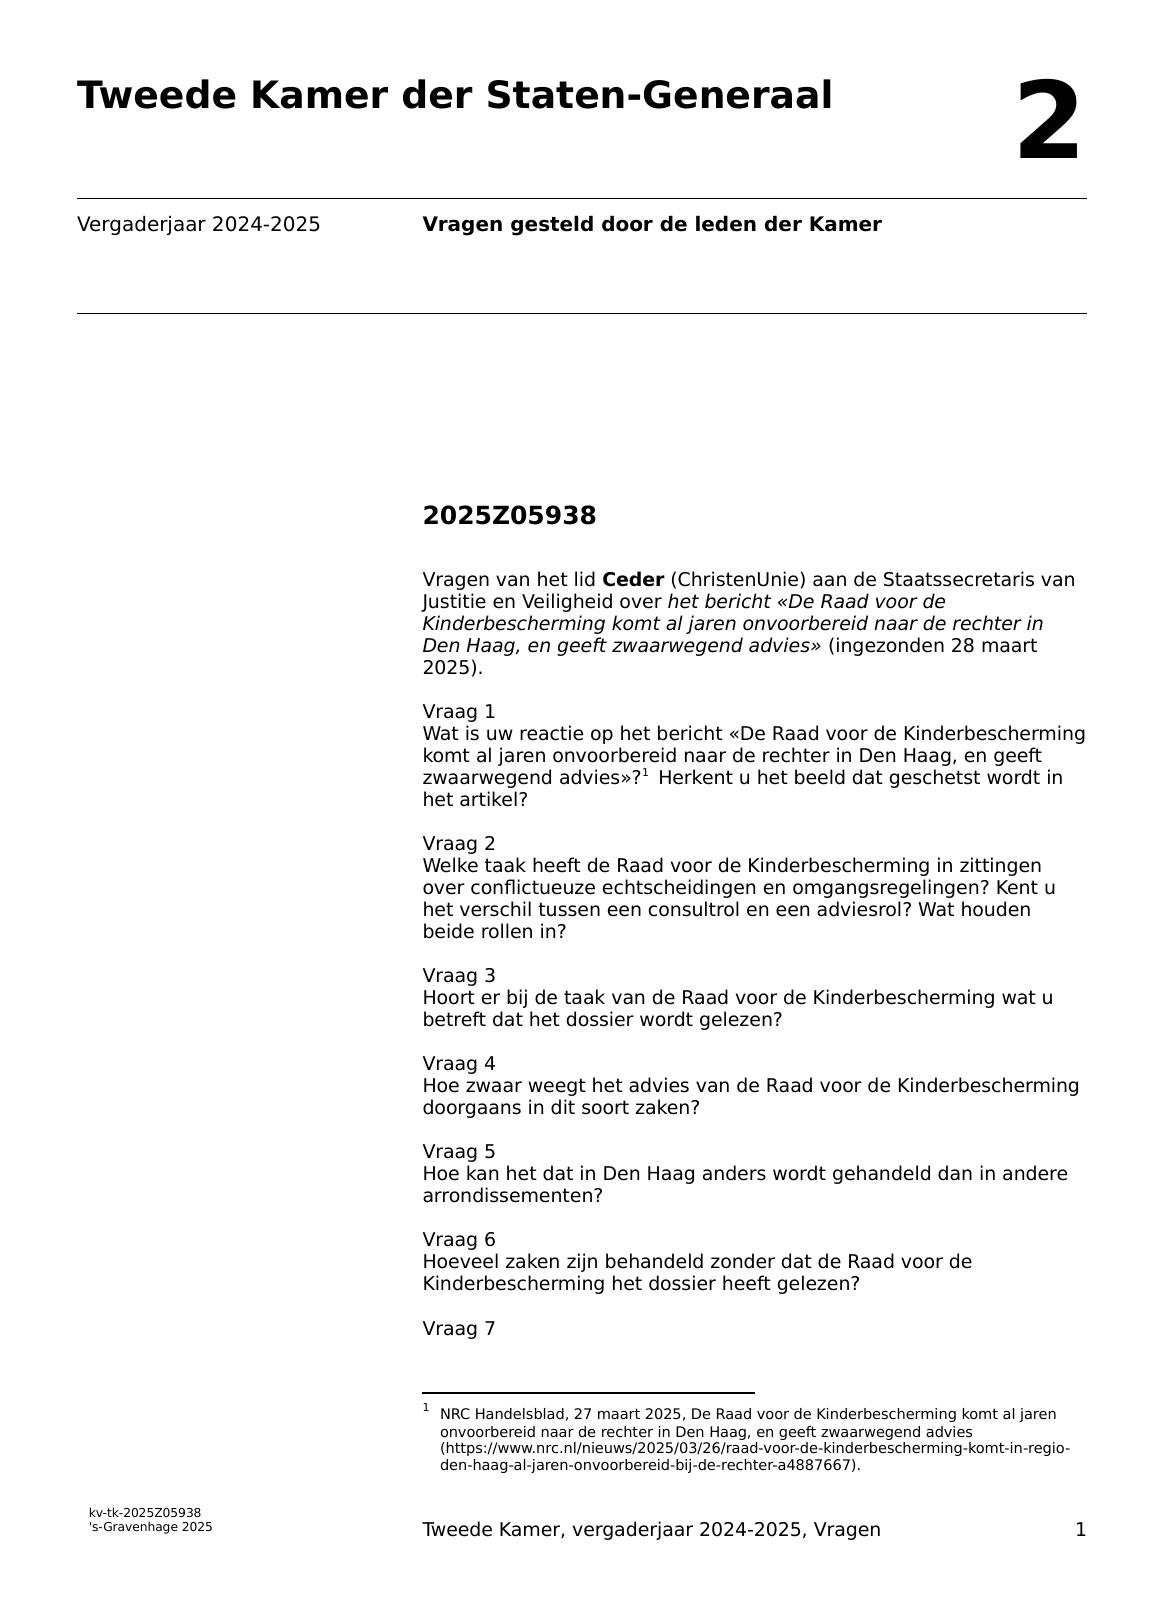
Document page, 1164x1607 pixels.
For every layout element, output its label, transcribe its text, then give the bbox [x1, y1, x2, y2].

text kv-tk-2025Z05938 [88, 1506, 323, 1520]
text Vragen van het lid Ceder (ChristenUnie) aan de Staatssecretaris van Justitie en Veiligheid over het bericht «De Raad voor de Kinderbescherming komt al jaren onvoorbereid naar de rechter in Den Haag, en geeft zwaarwegend advies» (ingezonden 28 maart 2025). [422, 569, 1087, 679]
text Vraag 2 [422, 833, 1087, 855]
text NRC Handelsblad, 27 maart 2025, De Raad voor de Kinderbescherming komt al jaren onvoorbereid naar de rechter in Den Haag, en geeft zwaarwegend advies (https://www.nrc.nl/nieuws/2025/03/26/raad-voor-de-kinderbescherming-komt-in-regio-den-haag-al-jaren-onvoorbereid-bij-de-rechter-a4887667). [422, 1402, 1087, 1474]
text Vraag 7 [422, 1317, 1087, 1339]
table_cell Vergaderjaar 2024-2025 [77, 199, 422, 313]
text Hoe kan het dat in Den Haag anders wordt gehandeld dan in andere arrondissementen? [422, 1163, 1087, 1207]
text Wat is uw reactie op het bericht «De Raad voor de Kinderbescherming komt al jaren onvoorbereid naar de rechter in Den Haag, en geeft zwaarwegend advies»? Herkent u het beeld dat geschetst wordt in het artikel? [422, 723, 1087, 811]
text Vraag 3 [422, 965, 1087, 987]
text 's-Gravenhage 2025 [88, 1520, 323, 1534]
text Welke taak heeft de Raad voor de Kinderbescherming in zittingen over conflictueuze echtscheidingen en omgangsregelingen? Kent u het verschil tussen een consultrol en een adviesrol? Wat houden beide rollen in? [422, 855, 1087, 943]
text Vraag 4 [422, 1053, 1087, 1075]
text Hoe zwaar weegt het advies van de Raad voor de Kinderbescherming doorgaans in dit soort zaken? [422, 1075, 1087, 1119]
text Hoeveel zaken zijn behandeld zonder dat de Raad voor de Kinderbescherming het dossier heeft gelezen? [422, 1251, 1087, 1295]
table_header 2 [886, 59, 1087, 198]
text Vraag 1 [422, 701, 1087, 723]
text Vraag 6 [422, 1229, 1087, 1251]
text Vraag 5 [422, 1141, 1087, 1163]
text 2025Z05938 [422, 501, 1087, 531]
table_header Tweede Kamer der Staten-Generaal [77, 59, 886, 198]
table_cell Vragen gesteld door de leden der Kamer [422, 199, 1087, 313]
text Hoort er bij de taak van de Raad voor de Kinderbescherming wat u betreft dat het dossier wordt gelezen? [422, 987, 1087, 1031]
